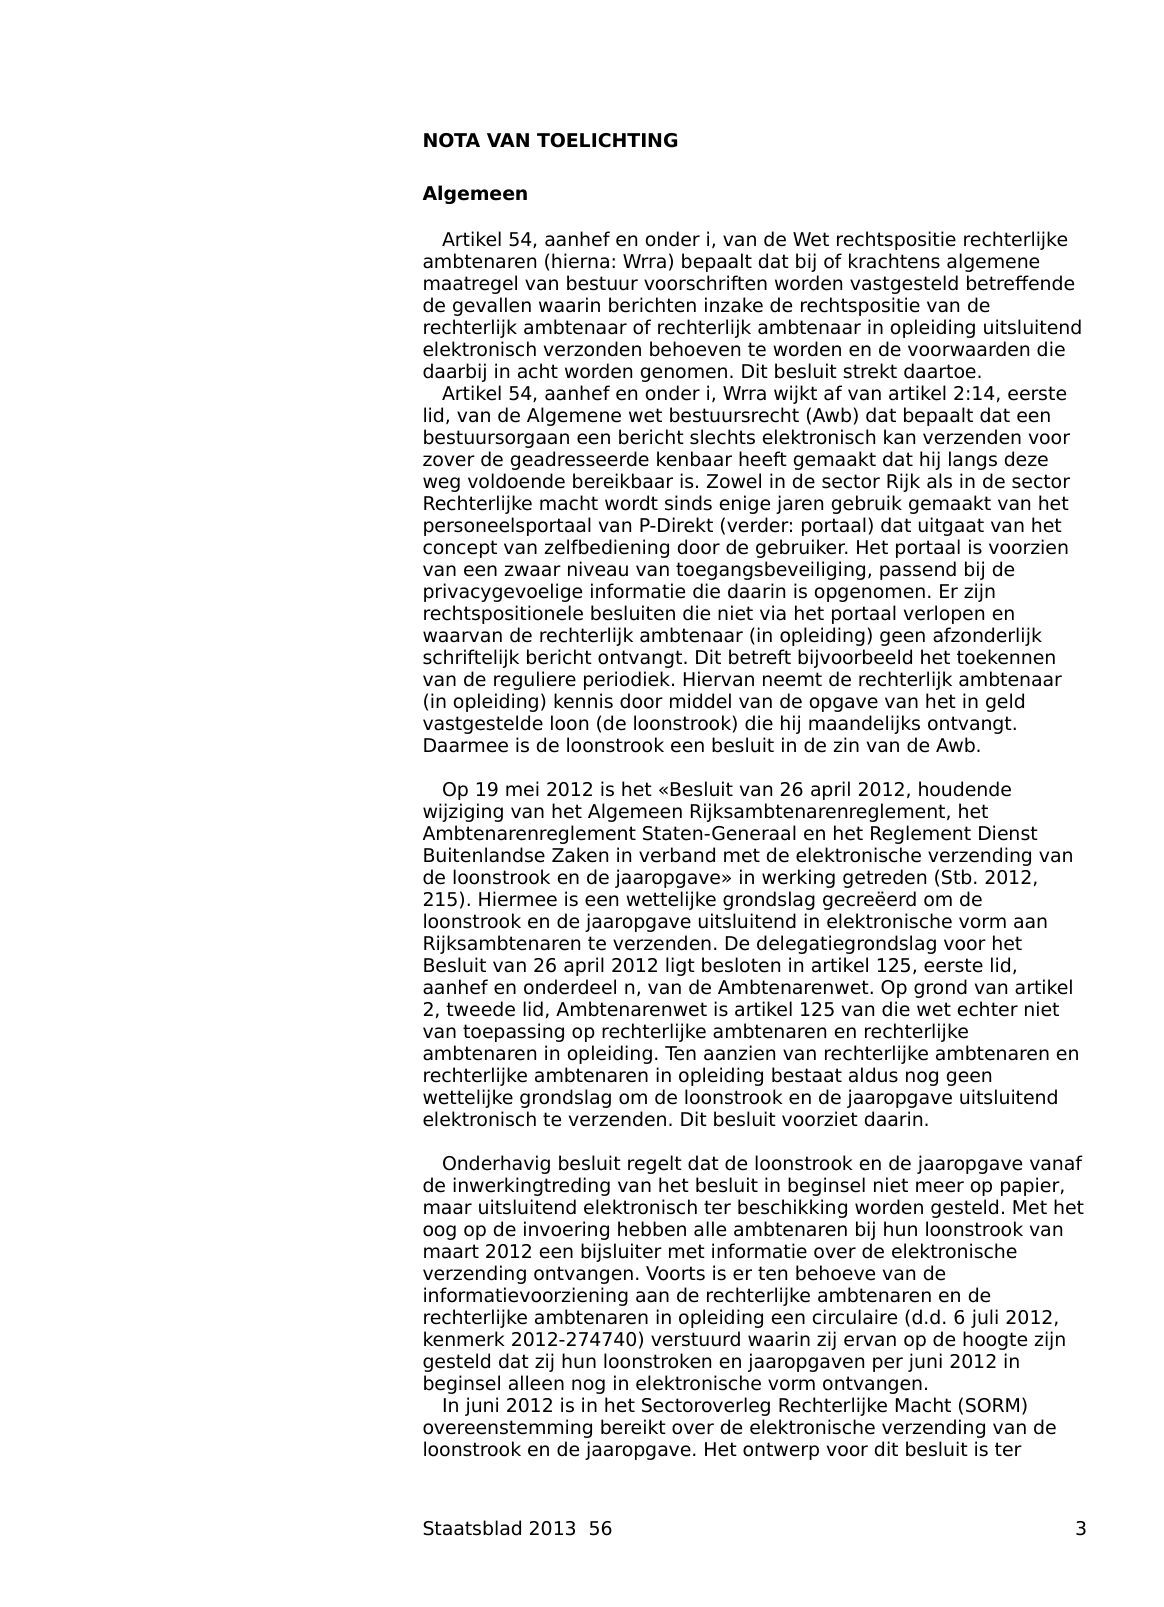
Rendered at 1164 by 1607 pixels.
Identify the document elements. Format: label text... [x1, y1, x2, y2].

text Onderhavig besluit regelt dat de loonstrook en de jaaropgave vanaf de inwerkingtreding van het besluit in beginsel niet meer op papier, maar uitsluitend elektronisch ter beschikking worden gesteld. Met het oog op de invoering hebben alle ambtenaren bij hun loonstrook van maart 2012 een bijsluiter met informatie over de elektronische verzending ontvangen. Voorts is er ten behoeve van de informatievoorziening aan de rechterlijke ambtenaren en de rechterlijke ambtenaren in opleiding een circulaire (d.d. 6 juli 2012, kenmerk 2012-274740) verstuurd waarin zij ervan op de hoogte zijn gesteld dat zij hun loonstroken en jaaropgaven per juni 2012 in beginsel alleen nog in elektronische vorm ontvangen. [422, 1153, 1087, 1395]
text Artikel 54, aanhef en onder i, van de Wet rechtspositie rechterlijke ambtenaren (hierna: Wrra) bepaalt dat bij of krachtens algemene maatregel van bestuur voorschriften worden vastgesteld betreffende de gevallen waarin berichten inzake de rechtspositie van de rechterlijk ambtenaar of rechterlijk ambtenaar in opleiding uitsluitend elektronisch verzonden behoeven te worden en de voorwaarden die daarbij in acht worden genomen. Dit besluit strekt daartoe. [422, 229, 1087, 383]
text Op 19 mei 2012 is het «Besluit van 26 april 2012, houdende wijziging van het Algemeen Rijksambtenarenreglement, het Ambtenarenreglement Staten-Generaal en het Reglement Dienst Buitenlandse Zaken in verband met de elektronische verzending van de loonstrook en de jaaropgave» in werking getreden (Stb. 2012, 215). Hiermee is een wettelijke grondslag gecreëerd om de loonstrook en de jaaropgave uitsluitend in elektronische vorm aan Rijksambtenaren te verzenden. De delegatiegrondslag voor het Besluit van 26 april 2012 ligt besloten in artikel 125, eerste lid, aanhef en onderdeel n, van de Ambtenarenwet. Op grond van artikel 2, tweede lid, Ambtenarenwet is artikel 125 van die wet echter niet van toepassing op rechterlijke ambtenaren en rechterlijke ambtenaren in opleiding. Ten aanzien van rechterlijke ambtenaren en rechterlijke ambtenaren in opleiding bestaat aldus nog geen wettelijke grondslag om de loonstrook en de jaaropgave uitsluitend elektronisch te verzenden. Dit besluit voorziet daarin. [422, 779, 1087, 1131]
text In juni 2012 is in het Sectoroverleg Rechterlijke Macht (SORM) overeenstemming bereikt over de elektronische verzending van de loonstrook en de jaaropgave. Het ontwerp voor dit besluit is ter [422, 1395, 1087, 1461]
subtitle Algemeen [422, 182, 1087, 204]
text Artikel 54, aanhef en onder i, Wrra wijkt af van artikel 2:14, eerste lid, van de Algemene wet bestuursrecht (Awb) dat bepaalt dat een bestuursorgaan een bericht slechts elektronisch kan verzenden voor zover de geadresseerde kenbaar heeft gemaakt dat hij langs deze weg voldoende bereikbaar is. Zowel in de sector Rijk als in de sector Rechterlijke macht wordt sinds enige jaren gebruik gemaakt van het personeelsportaal van P-Direkt (verder: portaal) dat uitgaat van het concept van zelfbediening door de gebruiker. Het portaal is voorzien van een zwaar niveau van toegangsbeveiliging, passend bij de privacygevoelige informatie die daarin is opgenomen. Er zijn rechtspositionele besluiten die niet via het portaal verlopen en waarvan de rechterlijk ambtenaar (in opleiding) geen afzonderlijk schriftelijk bericht ontvangt. Dit betreft bijvoorbeeld het toekennen van de reguliere periodiek. Hiervan neemt de rechterlijk ambtenaar (in opleiding) kennis door middel van de opgave van het in geld vastgestelde loon (de loonstrook) die hij maandelijks ontvangt. Daarmee is de loonstrook een besluit in de zin van de Awb. [422, 383, 1087, 757]
subtitle NOTA VAN TOELICHTING [422, 130, 1087, 152]
